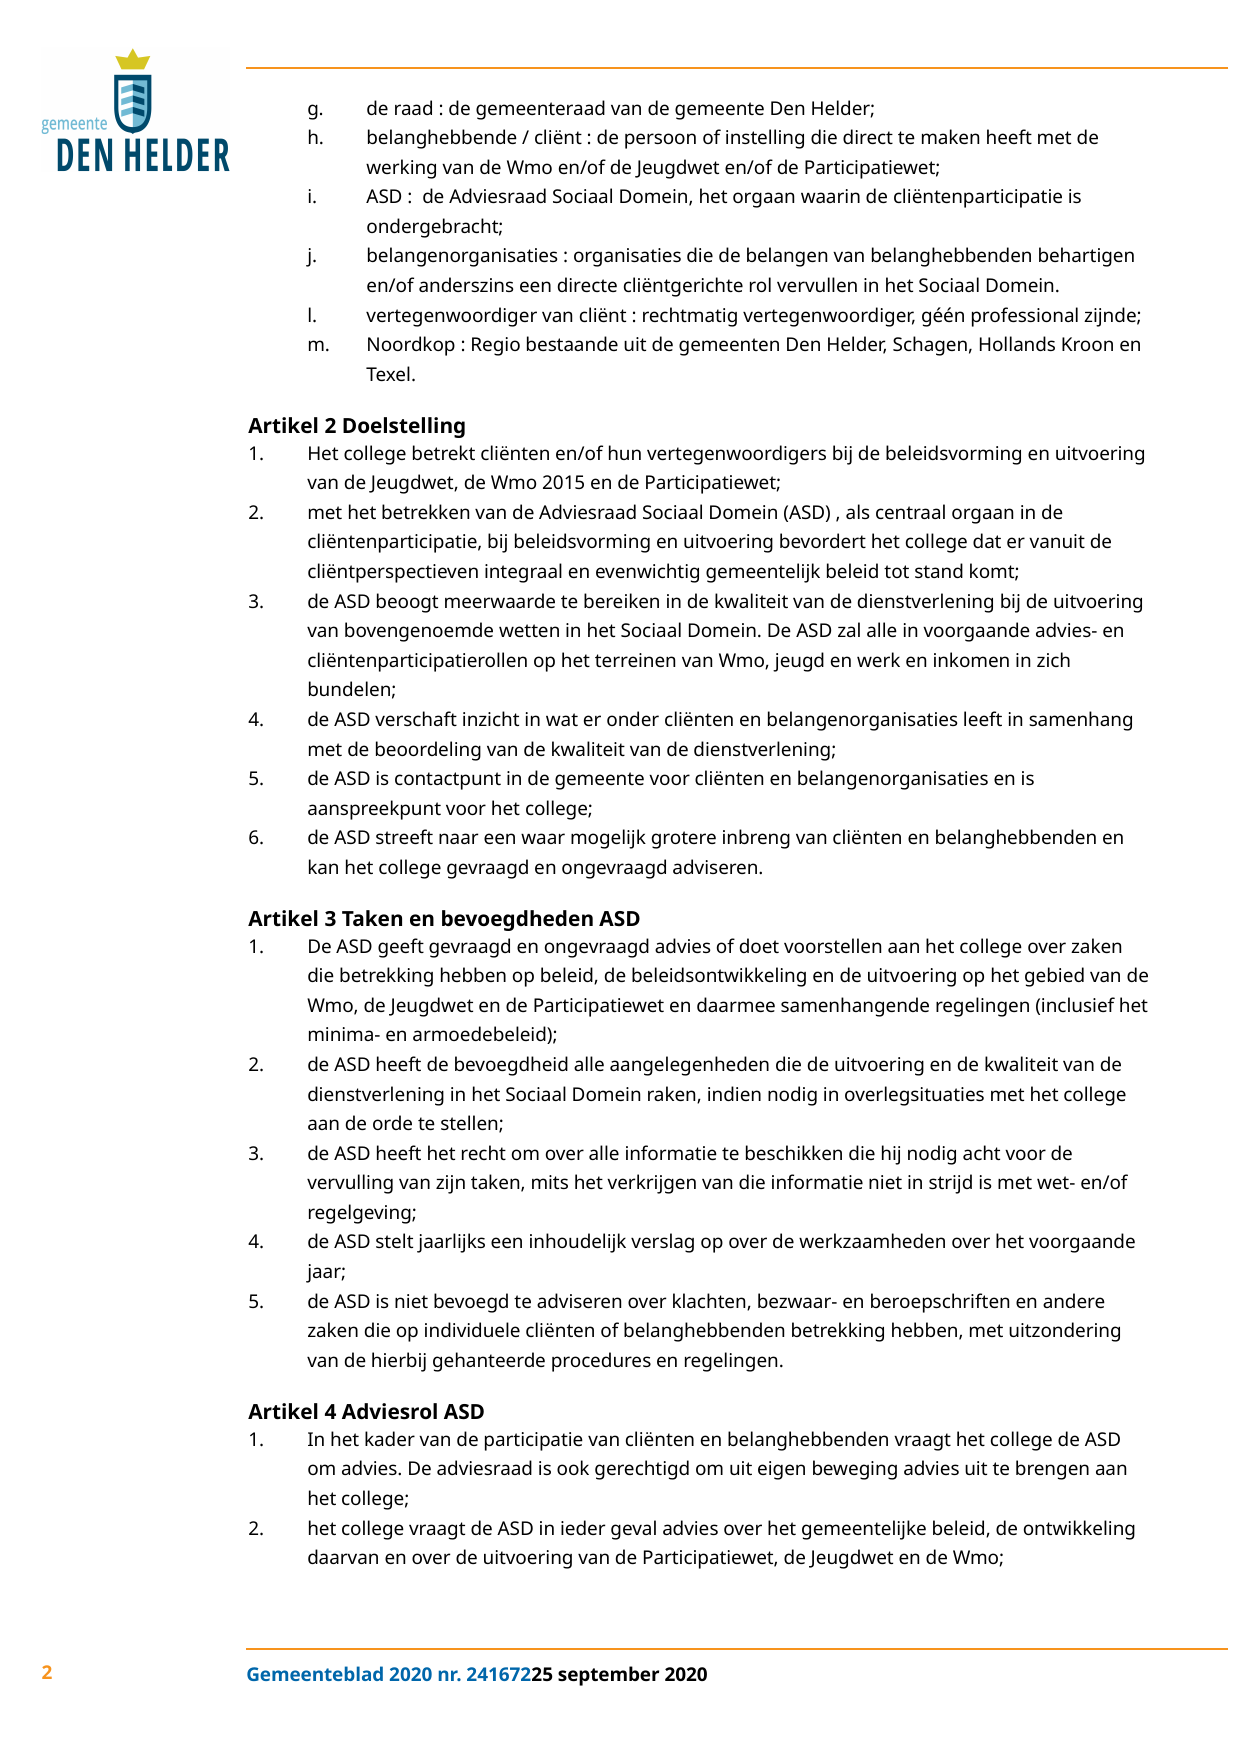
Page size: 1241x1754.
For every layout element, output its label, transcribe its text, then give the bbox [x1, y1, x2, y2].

list de ASD heeft het recht om over alle informatie te beschikken die hij nodig acht voor de vervulling van zijn taken, mits het verkrijgen van die informatie niet in strijd is met wet- en/of regelgeving; [248, 1140, 1152, 1225]
list De ASD geeft gevraagd en ongevraagd advies of doet voorstellen aan het college over zaken die betrekking hebben op beleid, de beleidsontwikkeling en de uitvoering op het gebied van de Wmo, de Jeugdwet en de Participatiewet en daarmee samenhangende regelingen (inclusief het minima- en armoedebeleid); [248, 933, 1152, 1047]
list Het college betrekt cliënten en/of hun vertegenwoordigers bij de beleidsvorming en uitvoering van de Jeugdwet, de Wmo 2015 en de Participatiewet; [248, 440, 1152, 495]
text Artikel 3 Taken en bevoegdheden ASD [248, 904, 1152, 933]
text Artikel 2 Doelstelling [248, 411, 1152, 440]
list het college vraagt de ASD in ieder geval advies over het gemeentelijke beleid, de ontwikkeling daarvan en over de uitvoering van de Participatiewet, de Jeugdwet en de Wmo; [248, 1515, 1152, 1570]
list belanghebbende / cliënt : de persoon of instelling die direct te maken heeft met de werking van de Wmo en/of de Jeugdwet en/of de Participatiewet; [307, 124, 1152, 180]
picture [41, 47, 231, 172]
list In het kader van de participatie van cliënten en belanghebbenden vraagt het college de ASD om advies. De adviesraad is ook gerechtigd om uit eigen beweging advies uit te brengen aan het college; [248, 1426, 1152, 1511]
list de raad : de gemeenteraad van de gemeente Den Helder; [307, 95, 1152, 121]
list met het betrekken van de Adviesraad Sociaal Domein (ASD) , als centraal orgaan in de cliëntenparticipatie, bij beleidsvorming en uitvoering bevordert het college dat er vanuit de cliëntperspectieven integraal en evenwichtig gemeentelijk beleid tot stand komt; [248, 499, 1152, 584]
text Artikel 4 Adviesrol ASD [248, 1397, 1152, 1426]
list de ASD is niet bevoegd te adviseren over klachten, bezwaar- en beroepschriften en andere zaken die op individuele cliënten of belanghebbenden betrekking hebben, met uitzondering van de hierbij gehanteerde procedures en regelingen. [248, 1288, 1152, 1373]
list ASD : de Adviesraad Sociaal Domein, het orgaan waarin de cliëntenparticipatie is ondergebracht; [307, 183, 1152, 239]
list de ASD streeft naar een waar mogelijk grotere inbreng van cliënten en belanghebbenden en kan het college gevraagd en ongevraagd adviseren. [248, 824, 1152, 880]
list de ASD stelt jaarlijks een inhoudelijk verslag op over de werkzaamheden over het voorgaande jaar; [248, 1229, 1152, 1284]
list de ASD verschaft inzicht in wat er onder cliënten en belangenorganisaties leeft in samenhang met de beoordeling van de kwaliteit van de dienstverlening; [248, 706, 1152, 761]
picture [100, 154, 106, 172]
list belangenorganisaties : organisaties die de belangen van belanghebbenden behartigen en/of anderszins een directe cliëntgerichte rol vervullen in het Sociaal Domein. [307, 243, 1152, 298]
picture [220, 160, 224, 172]
picture [130, 157, 135, 172]
picture [63, 144, 68, 165]
list de ASD heeft de bevoegdheid alle aangelegenheden die de uitvoering en de kwaliteit van de dienstverlening in het Sociaal Domein raken, indien nodig in overlegsituaties met het college aan de orde te stellen; [248, 1051, 1152, 1136]
picture [182, 144, 187, 165]
list Noordkop : Regio bestaande uit de gemeenten Den Helder, Schagen, Hollands Kroon en Texel. [307, 331, 1152, 387]
list vertegenwoordiger van cliënt : rechtmatig vertegenwoordiger, géén professional zijnde; [307, 302, 1152, 328]
list de ASD is contactpunt in de gemeente voor cliënten en belangenorganisaties en is aanspreekpunt voor het college; [248, 765, 1152, 821]
list de ASD beoogt meerwaarde te bereiken in de kwaliteit van de dienstverlening bij de uitvoering van bovengenoemde wetten in het Sociaal Domein. De ASD zal alle in voorgaande advies- en cliëntenparticipatierollen op het terreinen van Wmo, jeugd en werk en inkomen in zich bundelen; [248, 588, 1152, 702]
